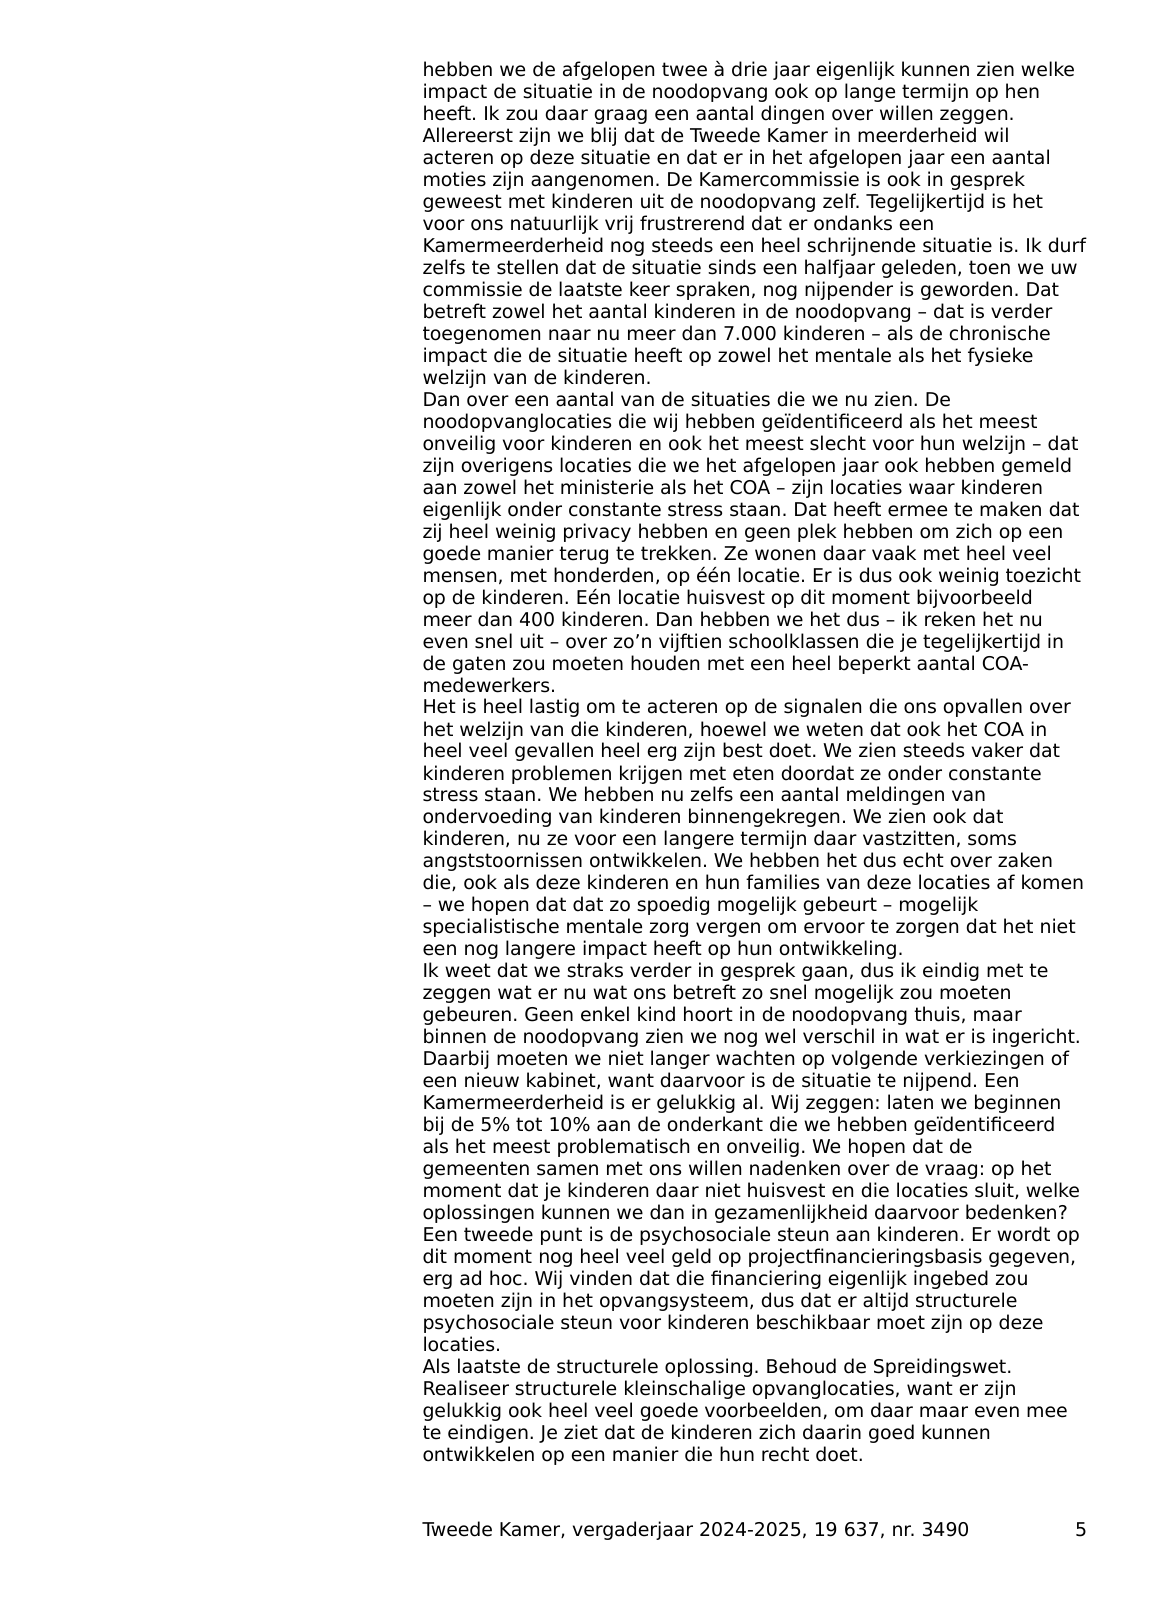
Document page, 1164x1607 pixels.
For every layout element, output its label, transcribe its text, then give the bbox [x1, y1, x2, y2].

text Ik weet dat we straks verder in gesprek gaan, dus ik eindig met te zeggen wat er nu wat ons betreft zo snel mogelijk zou moeten gebeuren. Geen enkel kind hoort in de noodopvang thuis, maar binnen de noodopvang zien we nog wel verschil in wat er is ingericht. Daarbij moeten we niet langer wachten op volgende verkiezingen of een nieuw kabinet, want daarvoor is de situatie te nijpend. Een Kamermeerderheid is er gelukkig al. Wij zeggen: laten we beginnen bij de 5% tot 10% aan de onderkant die we hebben geïdentificeerd als het meest problematisch en onveilig. We hopen dat de gemeenten samen met ons willen nadenken over de vraag: op het moment dat je kinderen daar niet huisvest en die locaties sluit, welke oplossingen kunnen we dan in gezamenlijkheid daarvoor bedenken? [422, 960, 1087, 1224]
text Dan over een aantal van de situaties die we nu zien. De noodopvanglocaties die wij hebben geïdentificeerd als het meest onveilig voor kinderen en ook het meest slecht voor hun welzijn – dat zijn overigens locaties die we het afgelopen jaar ook hebben gemeld aan zowel het ministerie als het COA – zijn locaties waar kinderen eigenlijk onder constante stress staan. Dat heeft ermee te maken dat zij heel weinig privacy hebben en geen plek hebben om zich op een goede manier terug te trekken. Ze wonen daar vaak met heel veel mensen, met honderden, op één locatie. Er is dus ook weinig toezicht op de kinderen. Eén locatie huisvest op dit moment bijvoorbeeld meer dan 400 kinderen. Dan hebben we het dus – ik reken het nu even snel uit – over zo’n vijftien schoolklassen die je tegelijkertijd in de gaten zou moeten houden met een heel beperkt aantal COA-medewerkers. [422, 389, 1087, 696]
text Als laatste de structurele oplossing. Behoud de Spreidingswet. Realiseer structurele kleinschalige opvanglocaties, want er zijn gelukkig ook heel veel goede voorbeelden, om daar maar even mee te eindigen. Je ziet dat de kinderen zich daarin goed kunnen ontwikkelen op een manier die hun recht doet. [422, 1356, 1087, 1466]
text Het is heel lastig om te acteren op de signalen die ons opvallen over het welzijn van die kinderen, hoewel we weten dat ook het COA in heel veel gevallen heel erg zijn best doet. We zien steeds vaker dat kinderen problemen krijgen met eten doordat ze onder constante stress staan. We hebben nu zelfs een aantal meldingen van ondervoeding van kinderen binnengekregen. We zien ook dat kinderen, nu ze voor een langere termijn daar vastzitten, soms angststoornissen ontwikkelen. We hebben het dus echt over zaken die, ook als deze kinderen en hun families van deze locaties af komen – we hopen dat dat zo spoedig mogelijk gebeurt – mogelijk specialistische mentale zorg vergen om ervoor te zorgen dat het niet een nog langere impact heeft op hun ontwikkeling. [422, 696, 1087, 960]
text hebben we de afgelopen twee à drie jaar eigenlijk kunnen zien welke impact de situatie in de noodopvang ook op lange termijn op hen heeft. Ik zou daar graag een aantal dingen over willen zeggen. [422, 59, 1087, 125]
text Een tweede punt is de psychosociale steun aan kinderen. Er wordt op dit moment nog heel veel geld op projectfinancieringsbasis gegeven, erg ad hoc. Wij vinden dat die financiering eigenlijk ingebed zou moeten zijn in het opvangsysteem, dus dat er altijd structurele psychosociale steun voor kinderen beschikbaar moet zijn op deze locaties. [422, 1224, 1087, 1356]
text Allereerst zijn we blij dat de Tweede Kamer in meerderheid wil acteren op deze situatie en dat er in het afgelopen jaar een aantal moties zijn aangenomen. De Kamercommissie is ook in gesprek geweest met kinderen uit de noodopvang zelf. Tegelijkertijd is het voor ons natuurlijk vrij frustrerend dat er ondanks een Kamermeerderheid nog steeds een heel schrijnende situatie is. Ik durf zelfs te stellen dat de situatie sinds een halfjaar geleden, toen we uw commissie de laatste keer spraken, nog nijpender is geworden. Dat betreft zowel het aantal kinderen in de noodopvang – dat is verder toegenomen naar nu meer dan 7.000 kinderen – als de chronische impact die de situatie heeft op zowel het mentale als het fysieke welzijn van de kinderen. [422, 125, 1087, 389]
